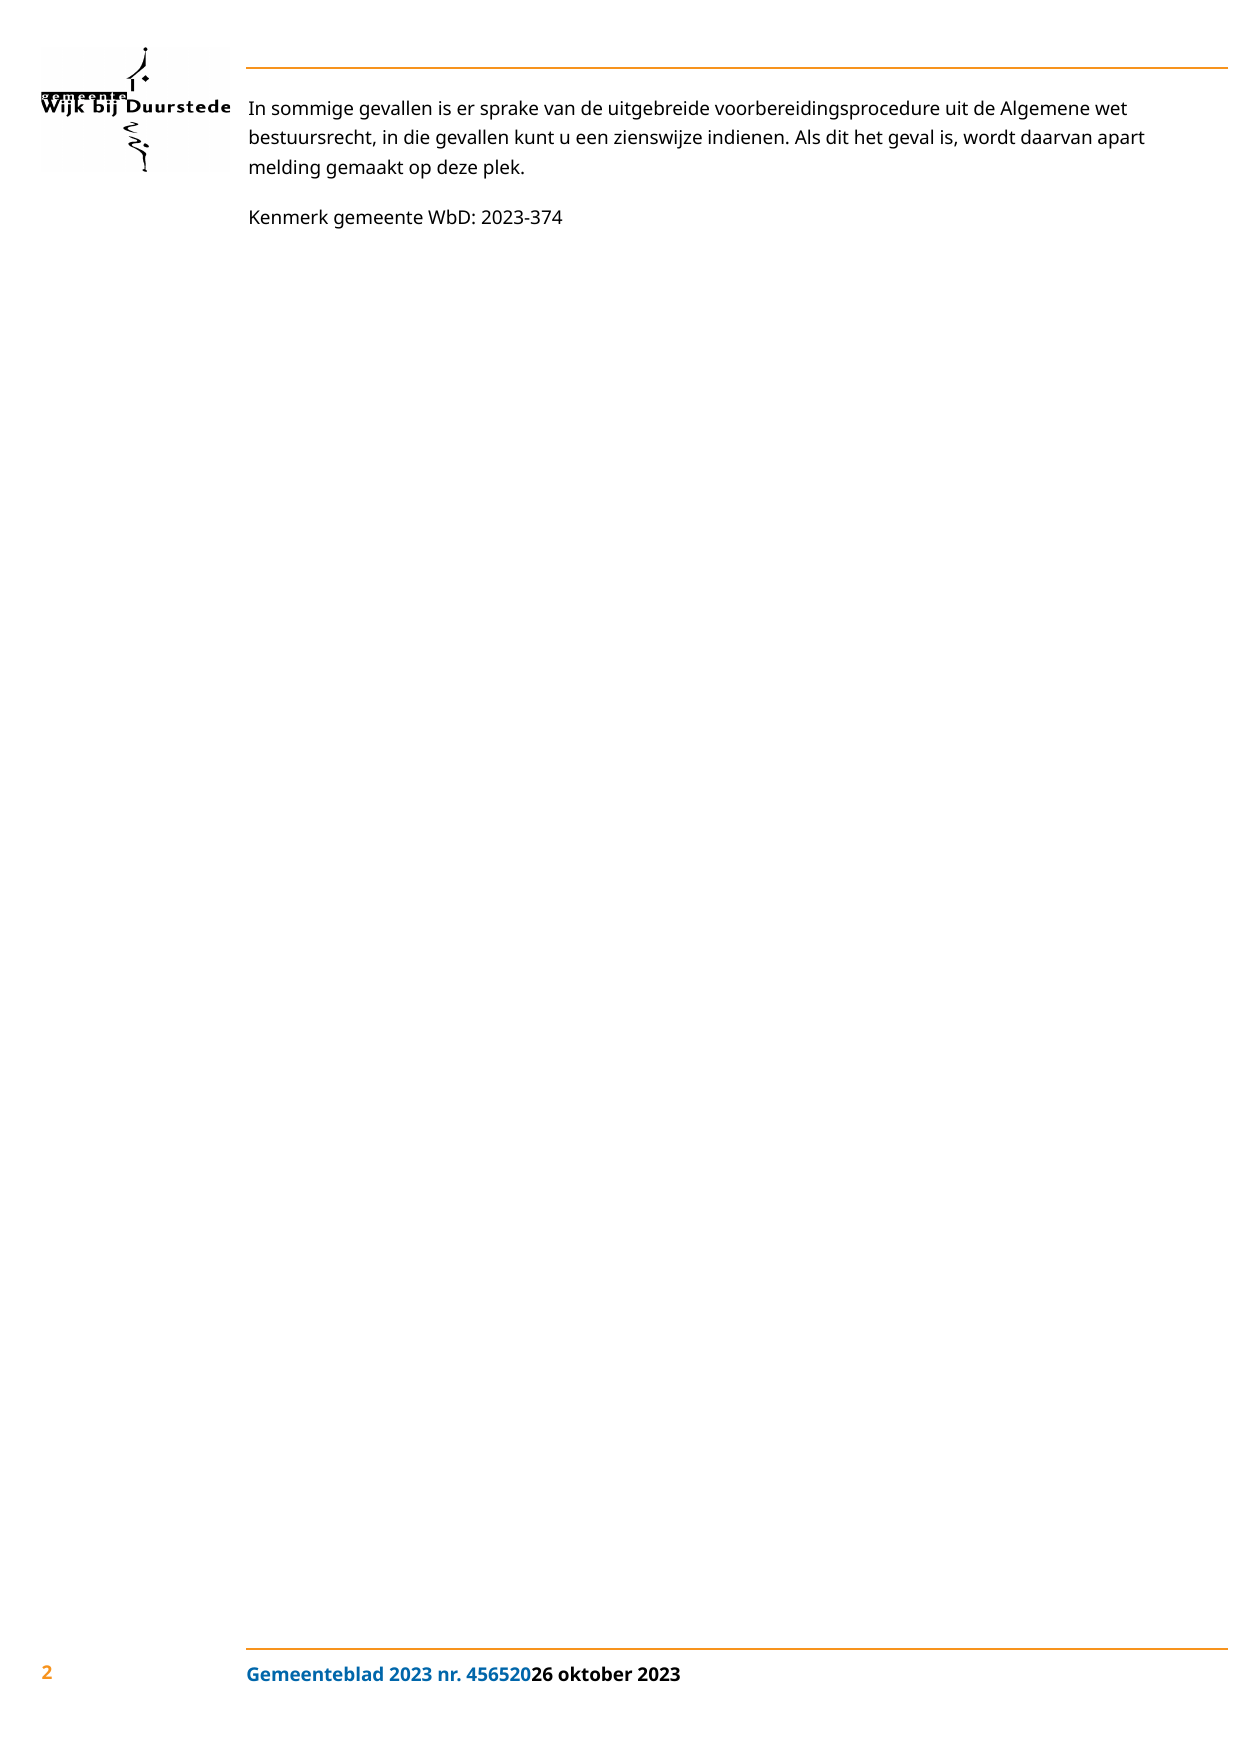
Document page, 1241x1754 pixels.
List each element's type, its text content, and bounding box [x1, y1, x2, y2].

picture [41, 47, 231, 172]
text In sommige gevallen is er sprake van de uitgebreide voorbereidingsprocedure uit de Algemene wet bestuursrecht, in die gevallen kunt u een zienswijze indienen. Als dit het geval is, wordt daarvan apart melding gemaakt op deze plek. [248, 95, 1152, 180]
text Kenmerk gemeente WbD: 2023-374 [248, 204, 1152, 230]
